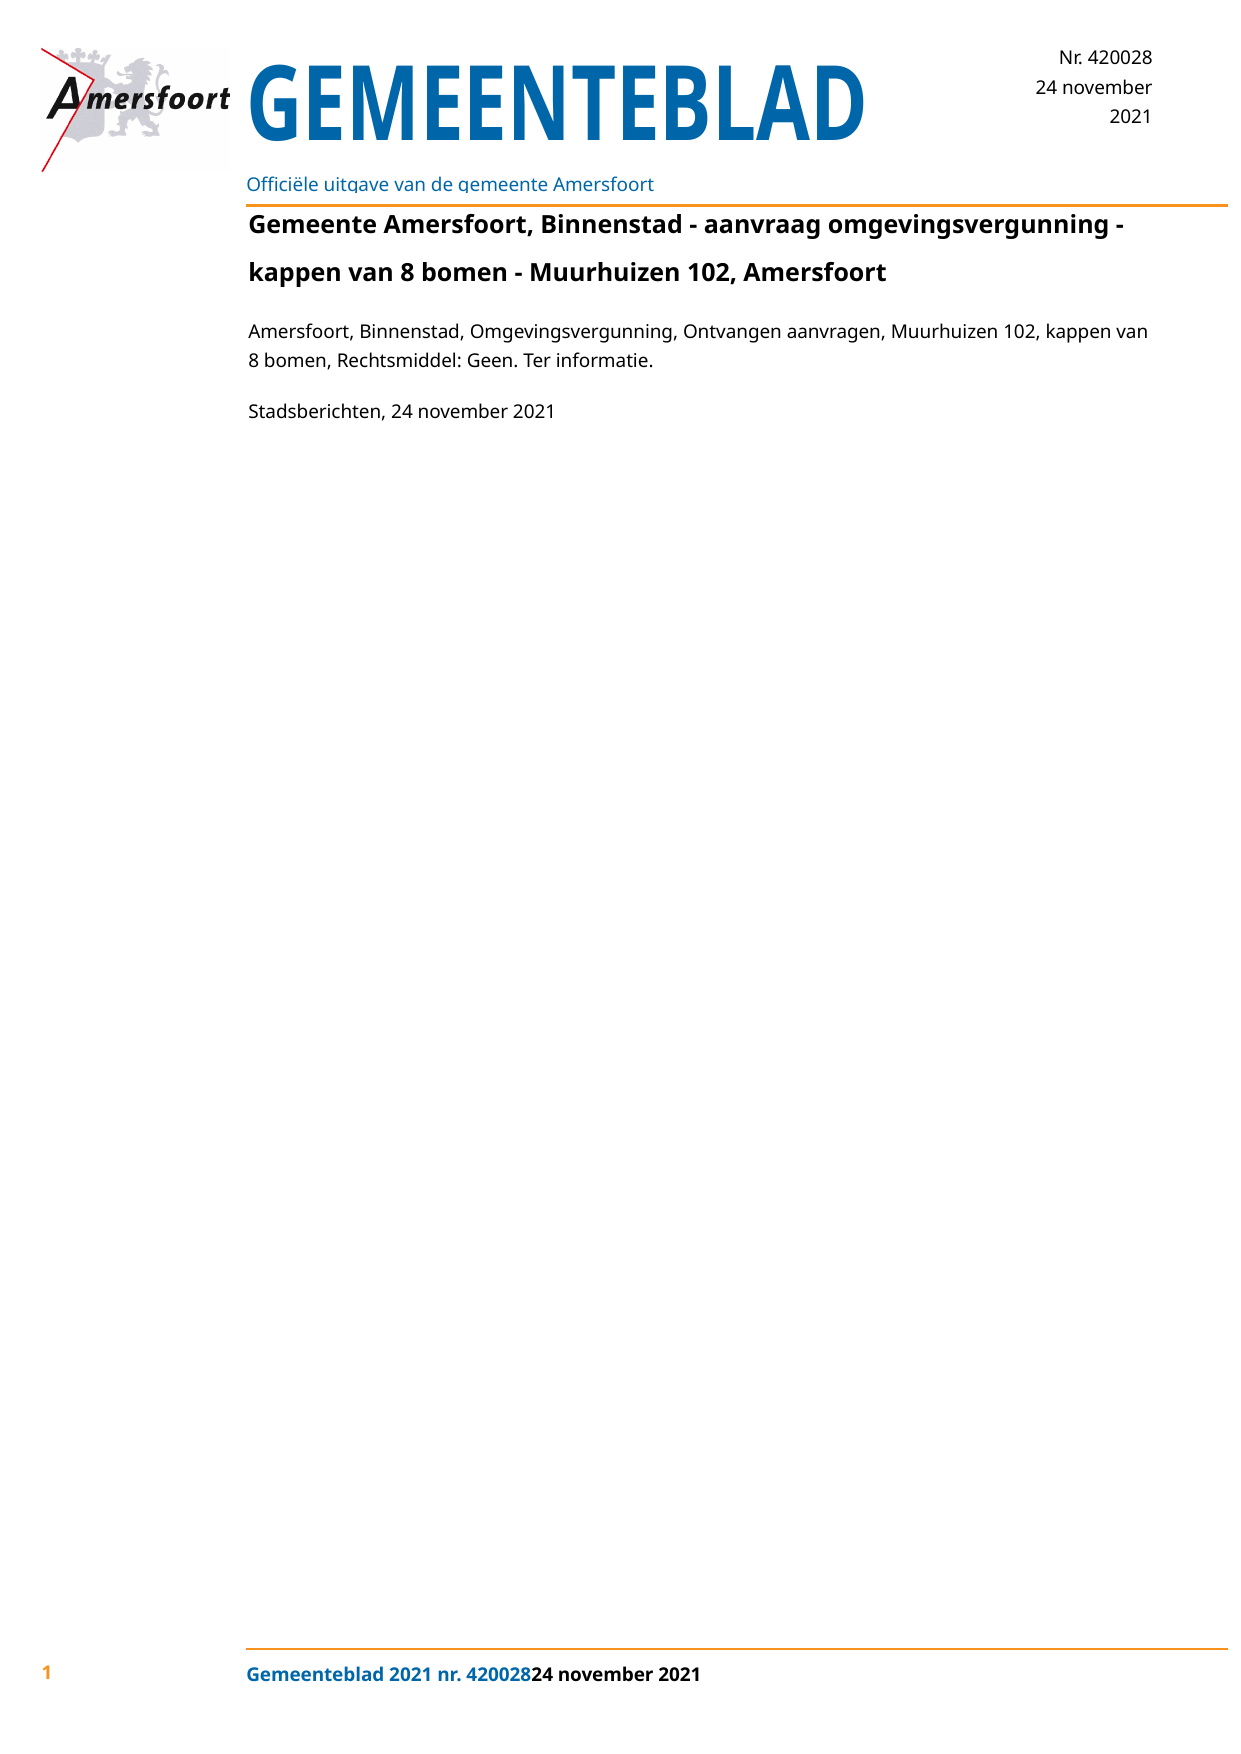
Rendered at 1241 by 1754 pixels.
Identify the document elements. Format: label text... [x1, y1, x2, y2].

text Stadsberichten, 24 november 2021 [248, 398, 1152, 424]
text Gemeente Amersfoort, Binnenstad - aanvraag omgevingsvergunning - kappen van 8 bomen - Muurhuizen 102, Amersfoort [248, 207, 1152, 288]
text Amersfoort, Binnenstad, Omgevingsvergunning, Ontvangen aanvragen, Muurhuizen 102, kappen van 8 bomen, Rechtsmiddel: Geen. Ter informatie. [248, 318, 1152, 373]
picture [41, 47, 231, 172]
